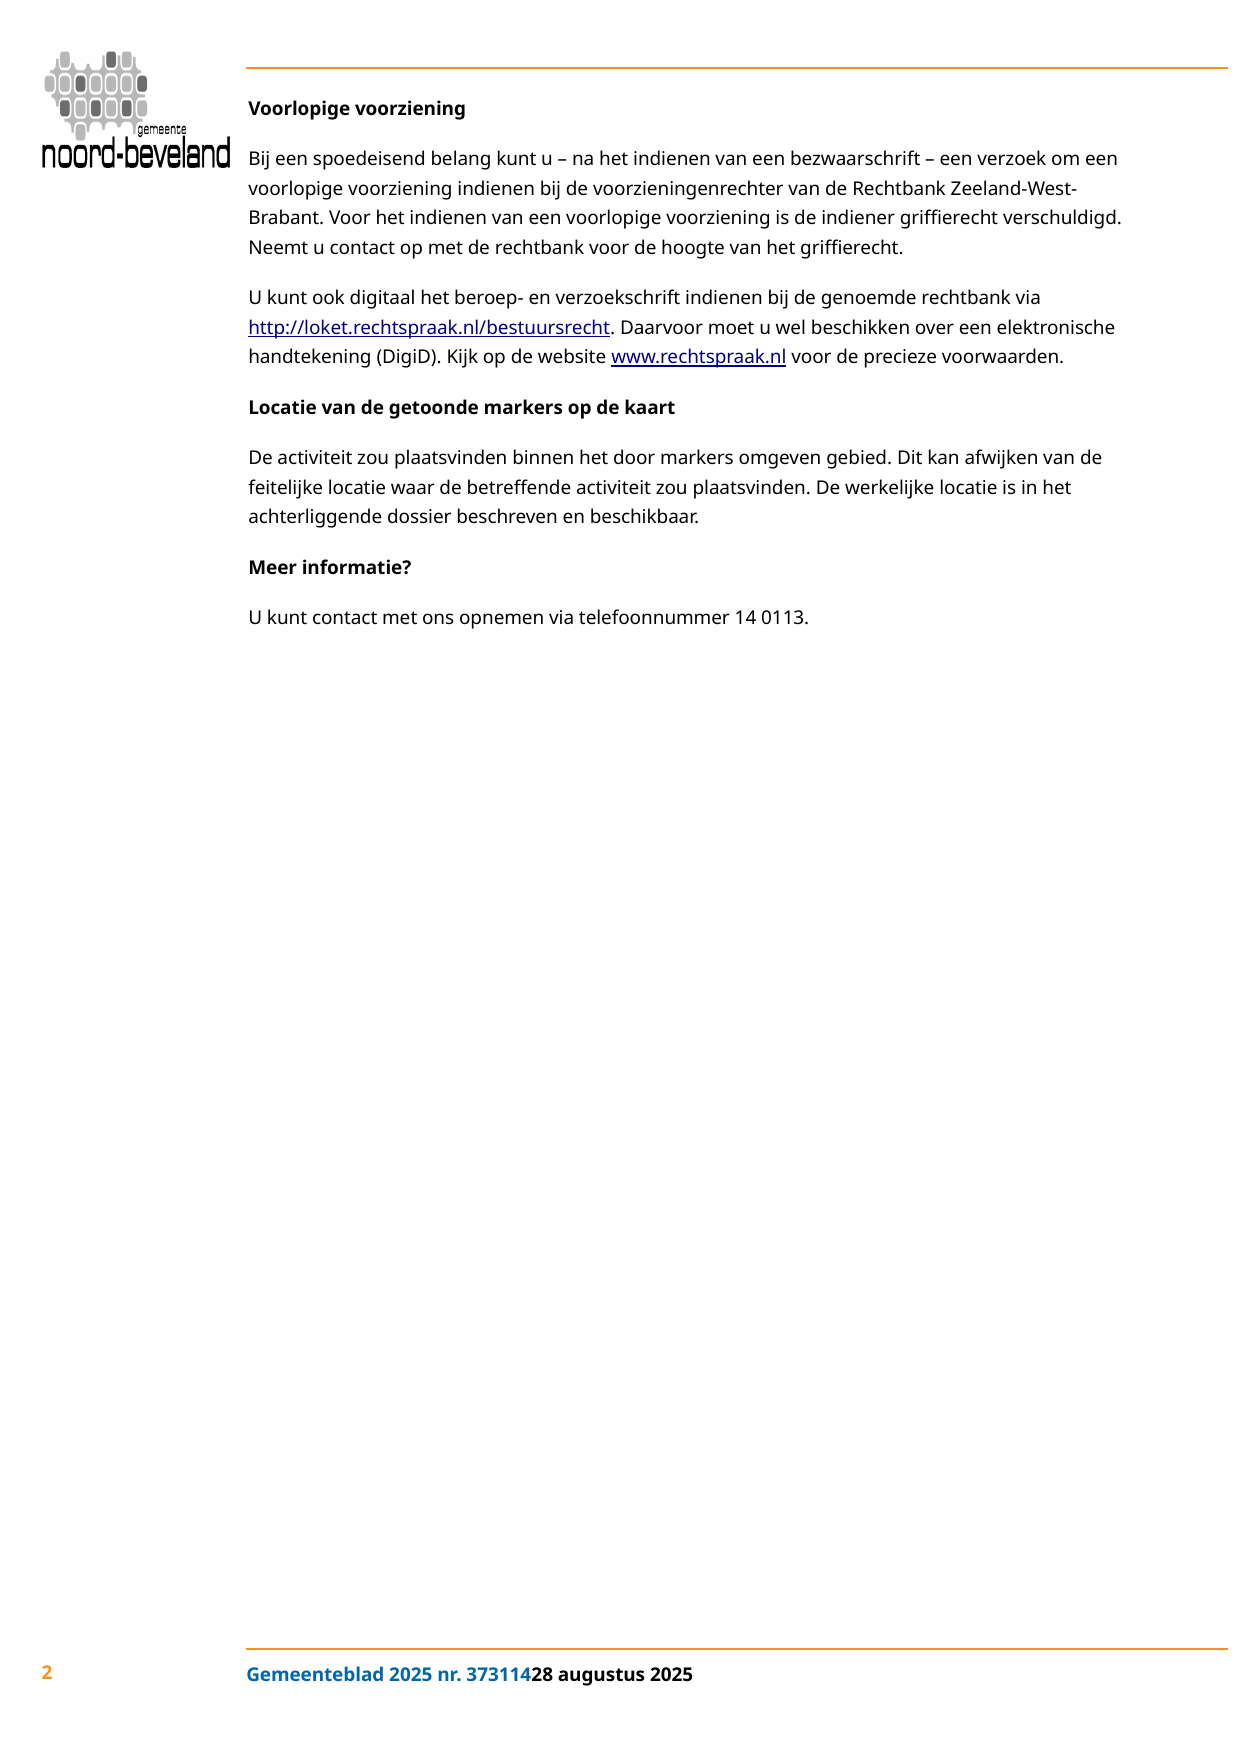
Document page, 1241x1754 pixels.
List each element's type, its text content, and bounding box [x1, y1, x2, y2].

text Locatie van de getoonde markers op de kaart [248, 394, 1152, 420]
text Bij een spoedeisend belang kunt u – na het indienen van een bezwaarschrift – een verzoek om een voorlopige voorziening indienen bij de voorzieningenrechter van de Rechtbank Zeeland-West-Brabant. Voor het indienen van een voorlopige voorziening is de indiener griffierecht verschuldigd. Neemt u contact op met de rechtbank voor de hoogte van het griffierecht. [248, 145, 1152, 260]
text U kunt contact met ons opnemen via telefoonnummer 14 0113. [248, 604, 1152, 630]
picture [41, 47, 231, 172]
text U kunt ook digitaal het beroep- en verzoekschrift indienen bij de genoemde rechtbank via http://loket.rechtspraak.nl/bestuursrecht. Daarvoor moet u wel beschikken over een elektronische handtekening (DigiD). Kijk op de website www.rechtspraak.nl voor de precieze voorwaarden. [248, 284, 1152, 369]
text De activiteit zou plaatsvinden binnen het door markers omgeven gebied. Dit kan afwijken van de feitelijke locatie waar de betreffende activiteit zou plaatsvinden. De werkelijke locatie is in het achterliggende dossier beschreven en beschikbaar. [248, 444, 1152, 529]
text Voorlopige voorziening [248, 95, 1152, 121]
text Meer informatie? [248, 554, 1152, 580]
